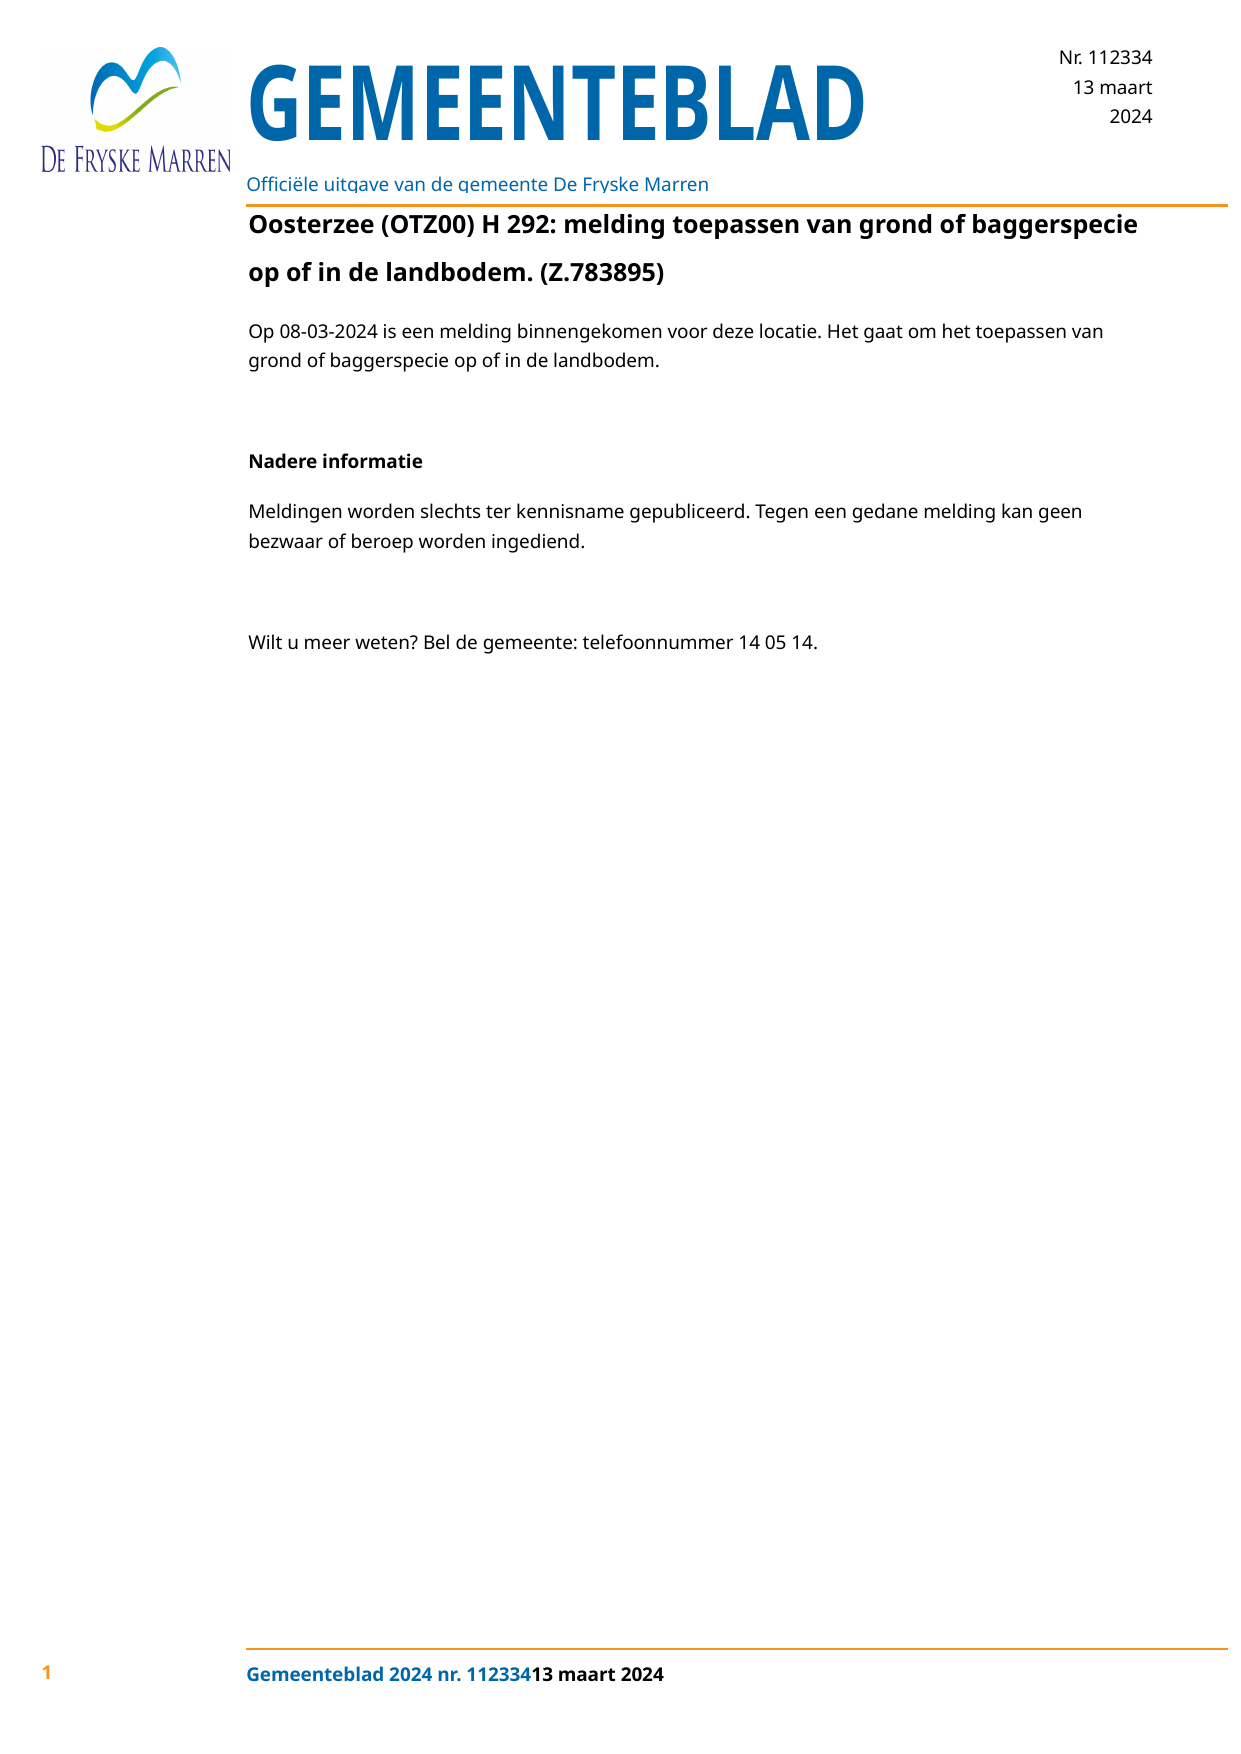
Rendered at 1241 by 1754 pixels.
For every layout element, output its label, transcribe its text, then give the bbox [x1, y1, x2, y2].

picture [41, 47, 231, 172]
text Wilt u meer weten? Bel de gemeente: telefoonnummer 14 05 14. [248, 629, 1152, 655]
text Op 08-03-2024 is een melding binnengekomen voor deze locatie. Het gaat om het toepassen van grond of baggerspecie op of in de landbodem. [248, 318, 1152, 373]
text Oosterzee (OTZ00) H 292: melding toepassen van grond of baggerspecie op of in de landbodem. (Z.783895) [248, 207, 1152, 288]
text Nadere informatie [248, 448, 1152, 474]
text Meldingen worden slechts ter kennisname gepubliceerd. Tegen een gedane melding kan geen bezwaar of beroep worden ingediend. [248, 499, 1152, 554]
